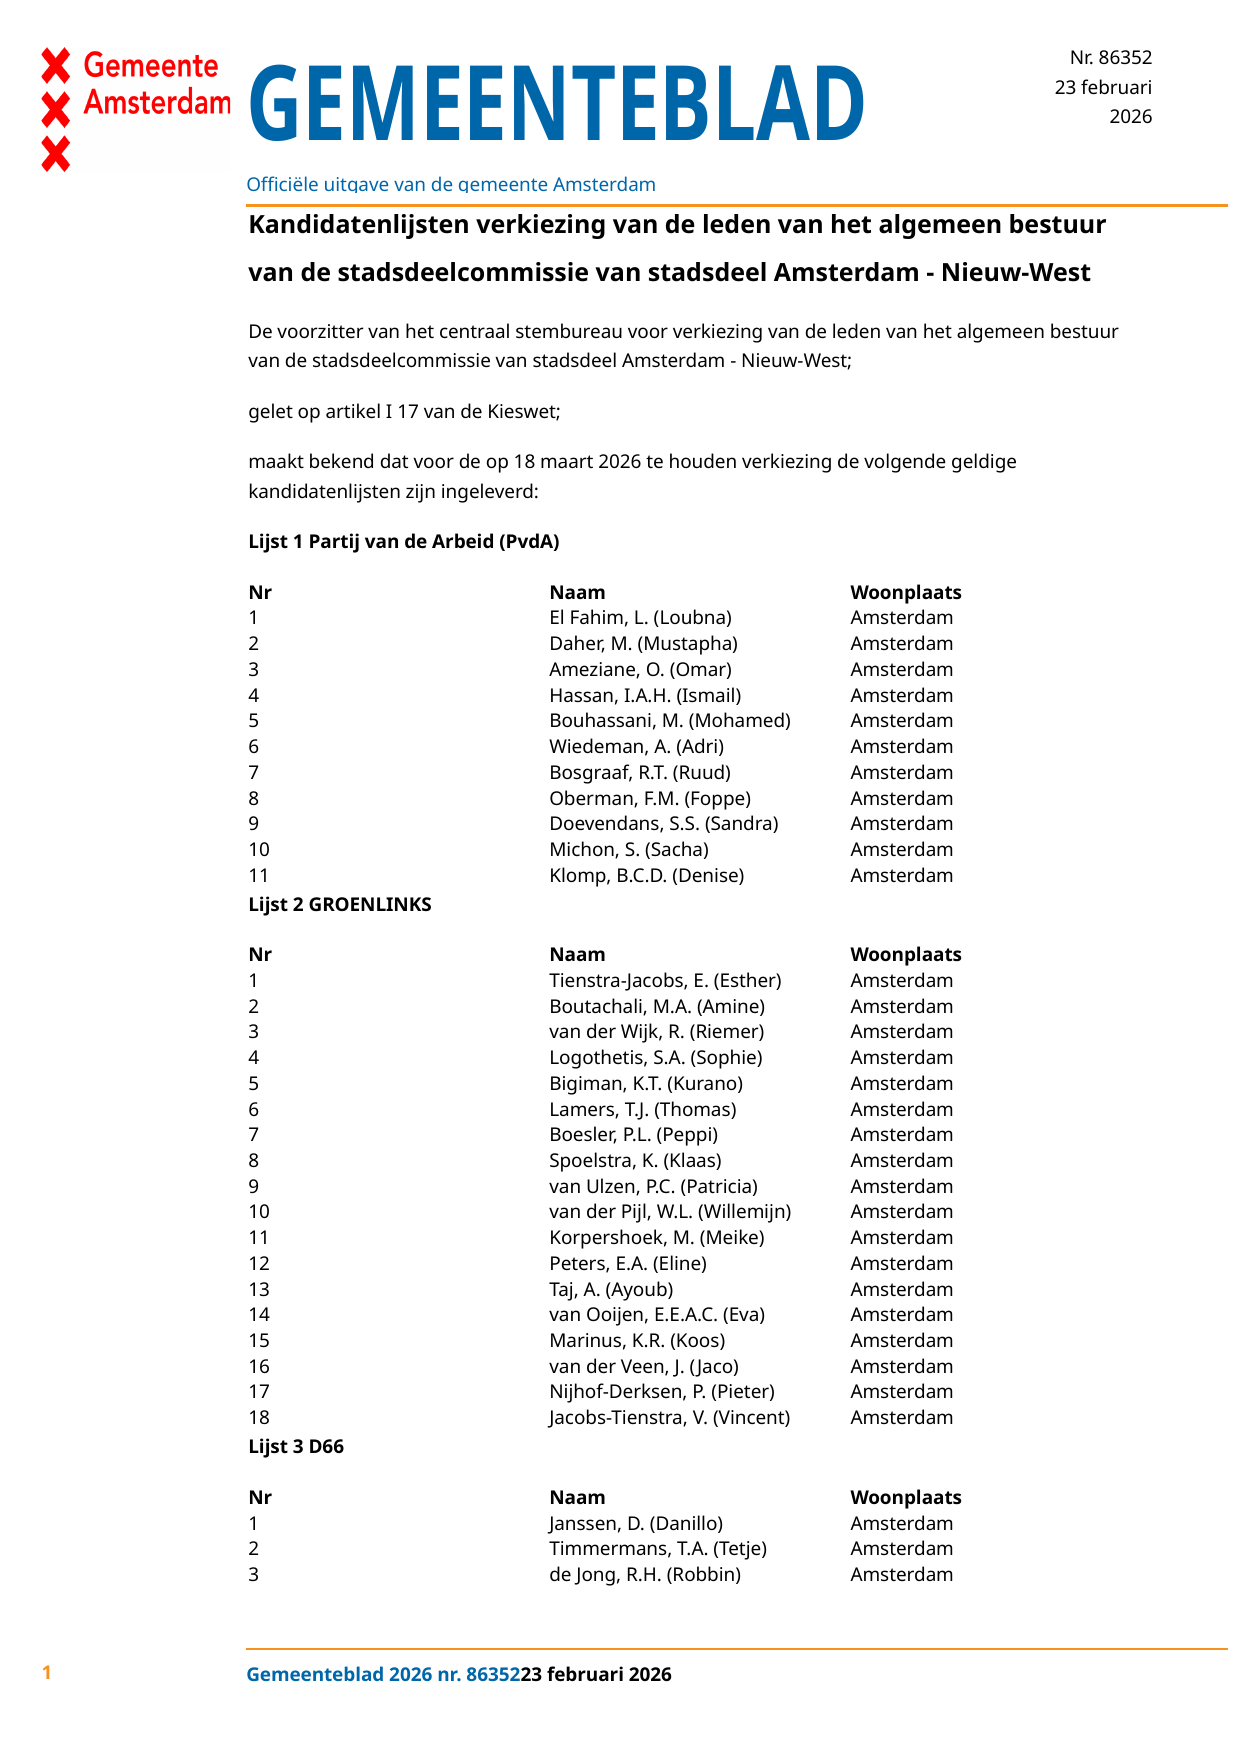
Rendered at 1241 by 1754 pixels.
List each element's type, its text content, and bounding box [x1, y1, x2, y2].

text Kandidatenlijsten verkiezing van de leden van het algemeen bestuur van de stadsdeelcommissie van stadsdeel Amsterdam - Nieuw-West [248, 207, 1152, 288]
table_cell 12 [248, 1250, 549, 1276]
table_cell 10 [248, 1199, 549, 1224]
table_cell Hassan, I.A.H. (Ismail) [549, 682, 850, 707]
table_cell 2 [248, 630, 549, 656]
table_cell 1 [248, 605, 549, 630]
table_header Nr [248, 579, 549, 604]
table_cell 7 [248, 1121, 549, 1147]
table_cell Timmermans, T.A. (Tetje) [549, 1535, 850, 1561]
table_cell de Jong, R.H. (Robbin) [549, 1561, 850, 1587]
table_cell Amsterdam [850, 1173, 1152, 1199]
table_cell Tienstra-Jacobs, E. (Esther) [549, 967, 850, 993]
picture [41, 47, 231, 172]
table_cell Amsterdam [850, 1327, 1152, 1353]
table_cell Amsterdam [850, 1250, 1152, 1276]
table_cell Amsterdam [850, 967, 1152, 993]
table_cell 5 [248, 708, 549, 733]
table_cell Amsterdam [850, 1199, 1152, 1224]
table_header Nr [248, 941, 549, 967]
table_cell Oberman, F.M. (Foppe) [549, 785, 850, 810]
table_cell Amsterdam [850, 1535, 1152, 1561]
table_cell 15 [248, 1327, 549, 1353]
table_cell Klomp, B.C.D. (Denise) [549, 862, 850, 888]
table_cell Wiedeman, A. (Adri) [549, 733, 850, 759]
table_cell Marinus, K.R. (Koos) [549, 1327, 850, 1353]
table_cell Amsterdam [850, 708, 1152, 733]
table_header Woonplaats [850, 579, 1152, 604]
table_cell 18 [248, 1405, 549, 1430]
table_header Woonplaats [850, 941, 1152, 967]
table_cell 2 [248, 1535, 549, 1561]
table_cell 4 [248, 682, 549, 707]
table_cell Amsterdam [850, 1224, 1152, 1250]
text Lijst 1 Partij van de Arbeid (PvdA) [248, 528, 1152, 554]
table_cell Amsterdam [850, 733, 1152, 759]
table_cell Amsterdam [850, 1510, 1152, 1535]
table_header Naam [549, 579, 850, 604]
table_cell 3 [248, 1561, 549, 1587]
table_cell Ameziane, O. (Omar) [549, 656, 850, 682]
table_cell 9 [248, 810, 549, 836]
table_cell van Ooijen, E.E.A.C. (Eva) [549, 1302, 850, 1327]
table_cell Amsterdam [850, 1379, 1152, 1404]
table_cell 8 [248, 1147, 549, 1173]
table_cell Amsterdam [850, 1561, 1152, 1587]
table_cell 4 [248, 1044, 549, 1070]
table_cell Janssen, D. (Danillo) [549, 1510, 850, 1535]
table_cell Amsterdam [850, 862, 1152, 888]
table_cell Amsterdam [850, 1096, 1152, 1121]
table_cell Amsterdam [850, 1147, 1152, 1173]
table_cell Korpershoek, M. (Meike) [549, 1224, 850, 1250]
table_cell Amsterdam [850, 759, 1152, 785]
table_cell Amsterdam [850, 1405, 1152, 1430]
table_cell Amsterdam [850, 1044, 1152, 1070]
table_cell Amsterdam [850, 1302, 1152, 1327]
table_cell Amsterdam [850, 810, 1152, 836]
table_cell 1 [248, 967, 549, 993]
table_cell Amsterdam [850, 1353, 1152, 1379]
text De voorzitter van het centraal stembureau voor verkiezing van de leden van het algemeen bestuur van de stadsdeelcommissie van stadsdeel Amsterdam - Nieuw-West; [248, 318, 1152, 373]
table_cell 14 [248, 1302, 549, 1327]
table_cell 5 [248, 1070, 549, 1096]
table_cell van Ulzen, P.C. (Patricia) [549, 1173, 850, 1199]
table_cell Amsterdam [850, 630, 1152, 656]
table_cell Amsterdam [850, 605, 1152, 630]
table_cell Doevendans, S.S. (Sandra) [549, 810, 850, 836]
table_cell van der Pijl, W.L. (Willemijn) [549, 1199, 850, 1224]
table_cell Bosgraaf, R.T. (Ruud) [549, 759, 850, 785]
table_cell 6 [248, 733, 549, 759]
table_header Woonplaats [850, 1484, 1152, 1510]
table_cell El Fahim, L. (Loubna) [549, 605, 850, 630]
table_cell 9 [248, 1173, 549, 1199]
table_cell Bouhassani, M. (Mohamed) [549, 708, 850, 733]
table_cell Amsterdam [850, 785, 1152, 810]
table_cell Amsterdam [850, 1121, 1152, 1147]
table_cell 3 [248, 1019, 549, 1044]
table_cell Logothetis, S.A. (Sophie) [549, 1044, 850, 1070]
table_cell 2 [248, 993, 549, 1018]
table_cell van der Wijk, R. (Riemer) [549, 1019, 850, 1044]
text Lijst 2 GROENLINKS [248, 891, 1152, 917]
table_cell Jacobs-Tienstra, V. (Vincent) [549, 1405, 850, 1430]
table_cell 7 [248, 759, 549, 785]
table_cell 17 [248, 1379, 549, 1404]
text gelet op artikel I 17 van de Kieswet; [248, 398, 1152, 424]
table_cell Taj, A. (Ayoub) [549, 1276, 850, 1302]
table_cell Amsterdam [850, 1070, 1152, 1096]
table_cell 11 [248, 862, 549, 888]
table_cell Lamers, T.J. (Thomas) [549, 1096, 850, 1121]
table_header Nr [248, 1484, 549, 1510]
table_header Naam [549, 1484, 850, 1510]
table_cell Amsterdam [850, 836, 1152, 862]
table_cell Michon, S. (Sacha) [549, 836, 850, 862]
table_cell Amsterdam [850, 1276, 1152, 1302]
table_cell 3 [248, 656, 549, 682]
table_cell Peters, E.A. (Eline) [549, 1250, 850, 1276]
table_cell Amsterdam [850, 1019, 1152, 1044]
table_cell 10 [248, 836, 549, 862]
table_cell 11 [248, 1224, 549, 1250]
table_cell Amsterdam [850, 656, 1152, 682]
table_cell Boutachali, M.A. (Amine) [549, 993, 850, 1018]
table_cell Bigiman, K.T. (Kurano) [549, 1070, 850, 1096]
table_cell van der Veen, J. (Jaco) [549, 1353, 850, 1379]
table_cell Boesler, P.L. (Peppi) [549, 1121, 850, 1147]
table_cell Nijhof-Derksen, P. (Pieter) [549, 1379, 850, 1404]
table_cell Daher, M. (Mustapha) [549, 630, 850, 656]
table_cell 16 [248, 1353, 549, 1379]
table_cell 8 [248, 785, 549, 810]
table_header Naam [549, 941, 850, 967]
table_cell Spoelstra, K. (Klaas) [549, 1147, 850, 1173]
table_cell 6 [248, 1096, 549, 1121]
table_cell Amsterdam [850, 993, 1152, 1018]
table_cell 13 [248, 1276, 549, 1302]
table_cell Amsterdam [850, 682, 1152, 707]
text Lijst 3 D66 [248, 1433, 1152, 1459]
text maakt bekend dat voor de op 18 maart 2026 te houden verkiezing de volgende geldige kandidatenlijsten zijn ingeleverd: [248, 448, 1152, 504]
table_cell 1 [248, 1510, 549, 1535]
